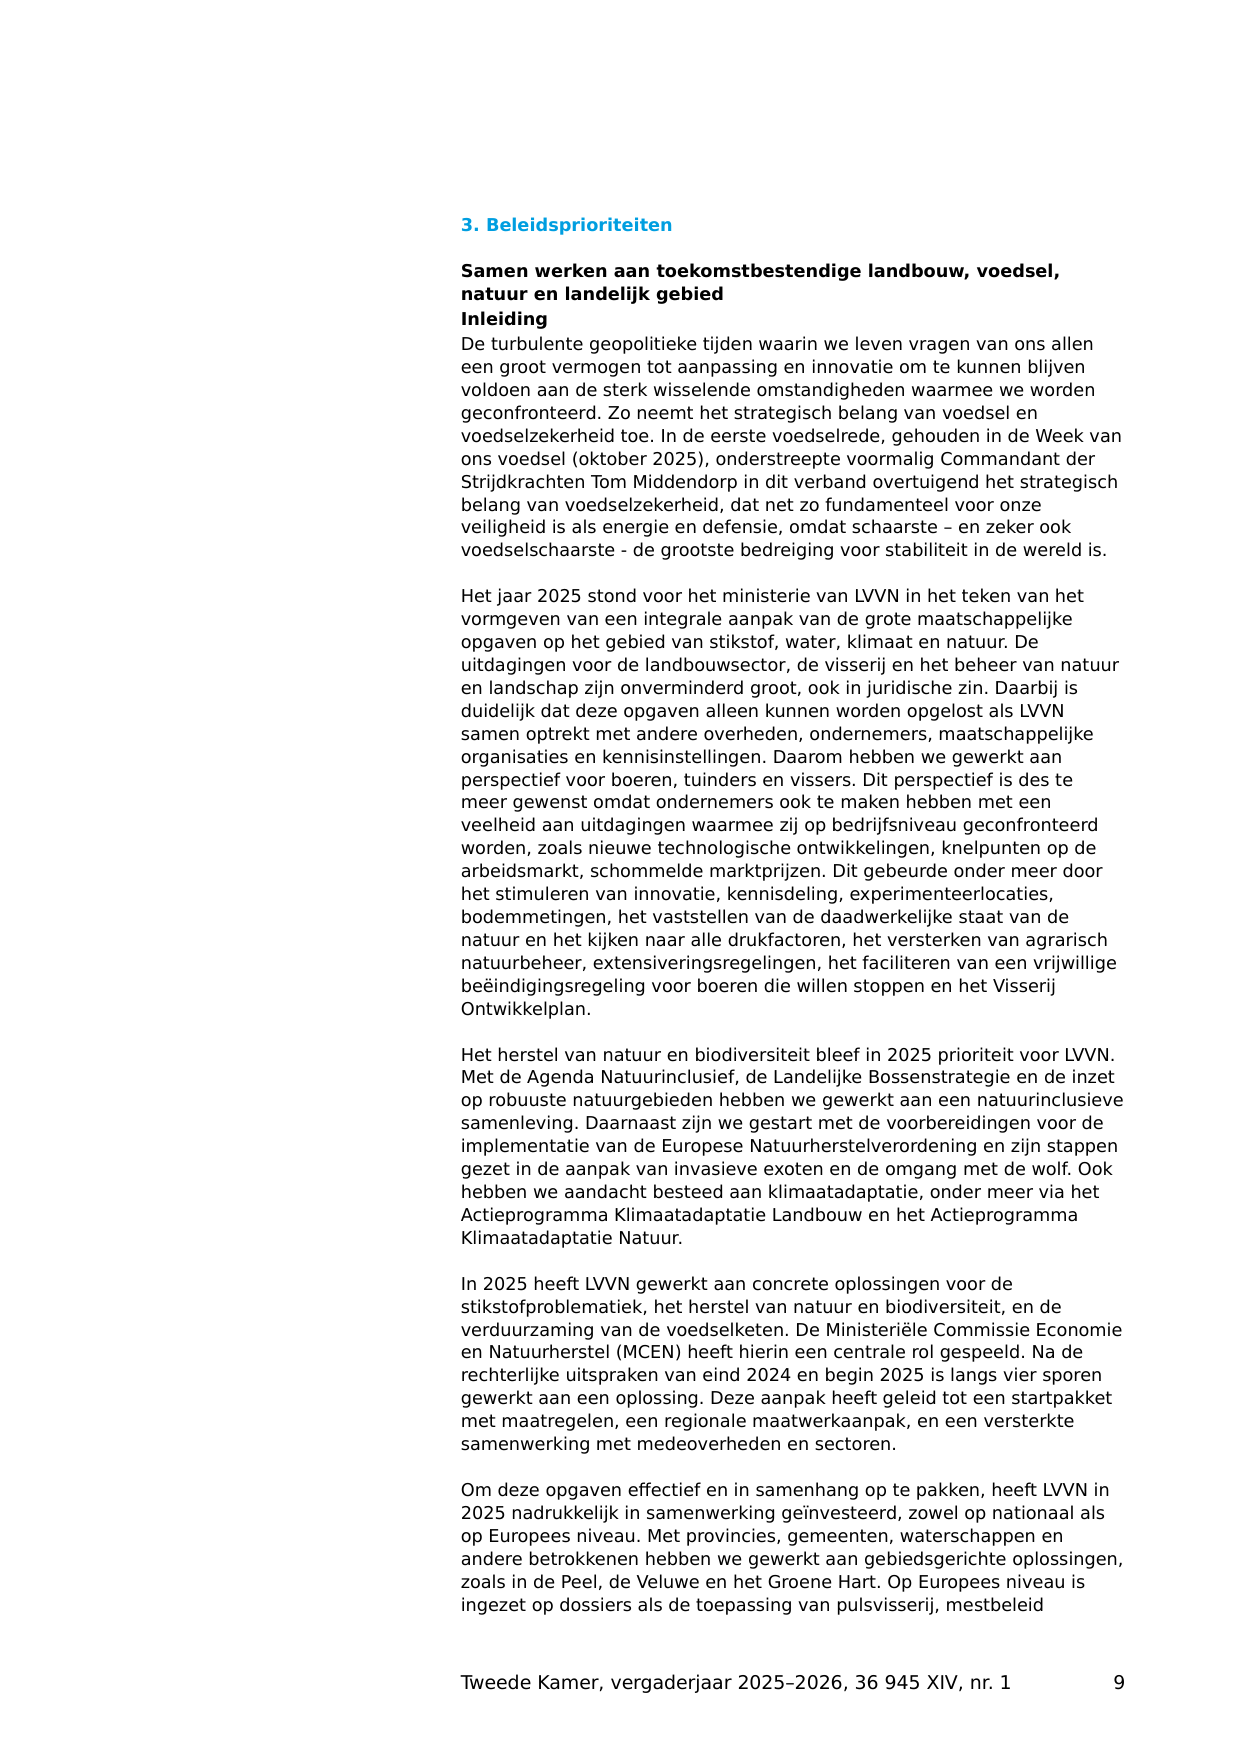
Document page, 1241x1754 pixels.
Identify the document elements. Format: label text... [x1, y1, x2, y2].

text Het herstel van natuur en biodiversiteit bleef in 2025 prioriteit voor LVVN. Met de Agenda Natuurinclusief, de Landelijke Bossenstrategie en de inzet op robuuste natuurgebieden hebben we gewerkt aan een natuurinclusieve samenleving. Daarnaast zijn we gestart met de voorbereidingen voor de implementatie van de Europese Natuurherstelverordening en zijn stappen gezet in de aanpak van invasieve exoten en de omgang met de wolf. Ook hebben we aandacht besteed aan klimaatadaptatie, onder meer via het Actieprogramma Klimaatadaptatie Landbouw en het Actieprogramma Klimaatadaptatie Natuur. [461, 1043, 1125, 1249]
text De turbulente geopolitieke tijden waarin we leven vragen van ons allen een groot vermogen tot aanpassing en innovatie om te kunnen blijven voldoen aan de sterk wisselende omstandigheden waarmee we worden geconfronteerd. Zo neemt het strategisch belang van voedsel en voedselzekerheid toe. In de eerste voedselrede, gehouden in de Week van ons voedsel (oktober 2025), onderstreepte voormalig Commandant der Strijdkrachten Tom Middendorp in dit verband overtuigend het strategisch belang van voedselzekerheid, dat net zo fundamenteel voor onze veiligheid is als energie en defensie, omdat schaarste – en zeker ook voedselschaarste - de grootste bedreiging voor stabiliteit in de wereld is. [461, 332, 1125, 561]
text Inleiding [461, 307, 1125, 330]
text Samen werken aan toekomstbestendige landbouw, voedsel, natuur en landelijk gebied [461, 259, 1125, 305]
text Het jaar 2025 stond voor het ministerie van LVVN in het teken van het vormgeven van een integrale aanpak van de grote maatschappelijke opgaven op het gebied van stikstof, water, klimaat en natuur. De uitdagingen voor de landbouwsector, de visserij en het beheer van natuur en landschap zijn onverminderd groot, ook in juridische zin. Daarbij is duidelijk dat deze opgaven alleen kunnen worden opgelost als LVVN samen optrekt met andere overheden, ondernemers, maatschappelijke organisaties en kennisinstellingen. Daarom hebben we gewerkt aan perspectief voor boeren, tuinders en vissers. Dit perspectief is des te meer gewenst omdat ondernemers ook te maken hebben met een veelheid aan uitdagingen waarmee zij op bedrijfsniveau geconfronteerd worden, zoals nieuwe technologische ontwikkelingen, knelpunten op de arbeidsmarkt, schommelde marktprijzen. Dit gebeurde onder meer door het stimuleren van innovatie, kennisdeling, experimenteerlocaties, bodemmetingen, het vaststellen van de daadwerkelijke staat van de natuur en het kijken naar alle drukfactoren, het versterken van agrarisch natuurbeheer, extensiveringsregelingen, het faciliteren van een vrijwillige beëindigingsregeling voor boeren die willen stoppen en het Visserij Ontwikkelplan. [461, 584, 1125, 1020]
text Om deze opgaven effectief en in samenhang op te pakken, heeft LVVN in 2025 nadrukkelijk in samenwerking geïnvesteerd, zowel op nationaal als op Europees niveau. Met provincies, gemeenten, waterschappen en andere betrokkenen hebben we gewerkt aan gebiedsgerichte oplossingen, zoals in de Peel, de Veluwe en het Groene Hart. Op Europees niveau is ingezet op dossiers als de toepassing van pulsvisserij, mestbeleid [461, 1478, 1125, 1616]
text In 2025 heeft LVVN gewerkt aan concrete oplossingen voor de stikstofproblematiek, het herstel van natuur en biodiversiteit, en de verduurzaming van de voedselketen. De Ministeriële Commissie Economie en Natuurherstel (MCEN) heeft hierin een centrale rol gespeeld. Na de rechterlijke uitspraken van eind 2024 en begin 2025 is langs vier sporen gewerkt aan een oplossing. Deze aanpak heeft geleid tot een startpakket met maatregelen, een regionale maatwerkaanpak, en een versterkte samenwerking met medeoverheden en sectoren. [461, 1272, 1125, 1455]
title 3. Beleidsprioriteiten [461, 213, 1125, 236]
